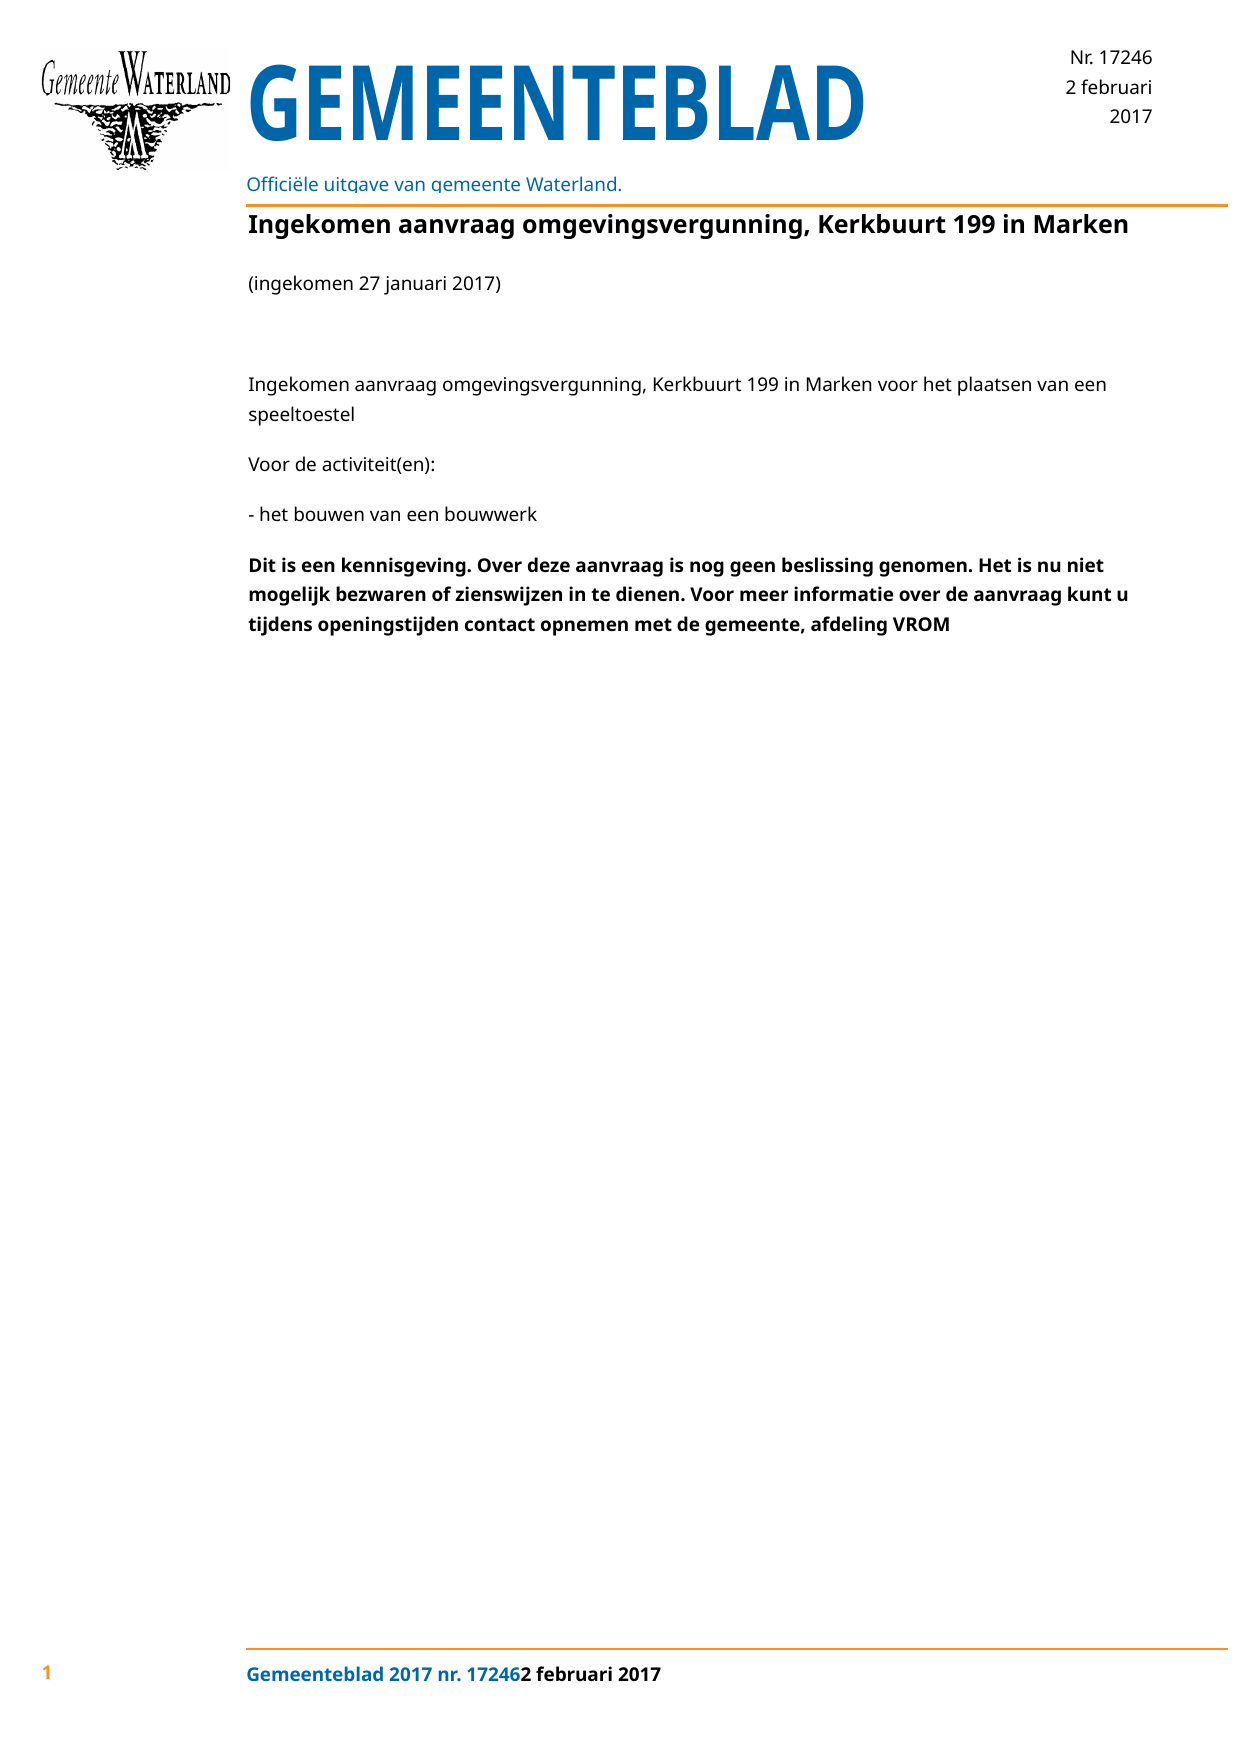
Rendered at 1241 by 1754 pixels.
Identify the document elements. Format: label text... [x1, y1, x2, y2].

picture [41, 47, 231, 172]
text Ingekomen aanvraag omgevingsvergunning, Kerkbuurt 199 in Marken voor het plaatsen van een speeltoestel [248, 371, 1152, 426]
text Voor de activiteit(en): [248, 451, 1152, 477]
text Ingekomen aanvraag omgevingsvergunning, Kerkbuurt 199 in Marken [248, 207, 1152, 241]
text - het bouwen van een bouwwerk [248, 502, 1152, 527]
text Dit is een kennisgeving. Over deze aanvraag is nog geen beslissing genomen. Het is nu niet mogelijk bezwaren of zienswijzen in te dienen. Voor meer informatie over de aanvraag kunt u tijdens openingstijden contact opnemen met de gemeente, afdeling VROM [248, 552, 1152, 637]
text (ingekomen 27 januari 2017) [248, 270, 1152, 296]
